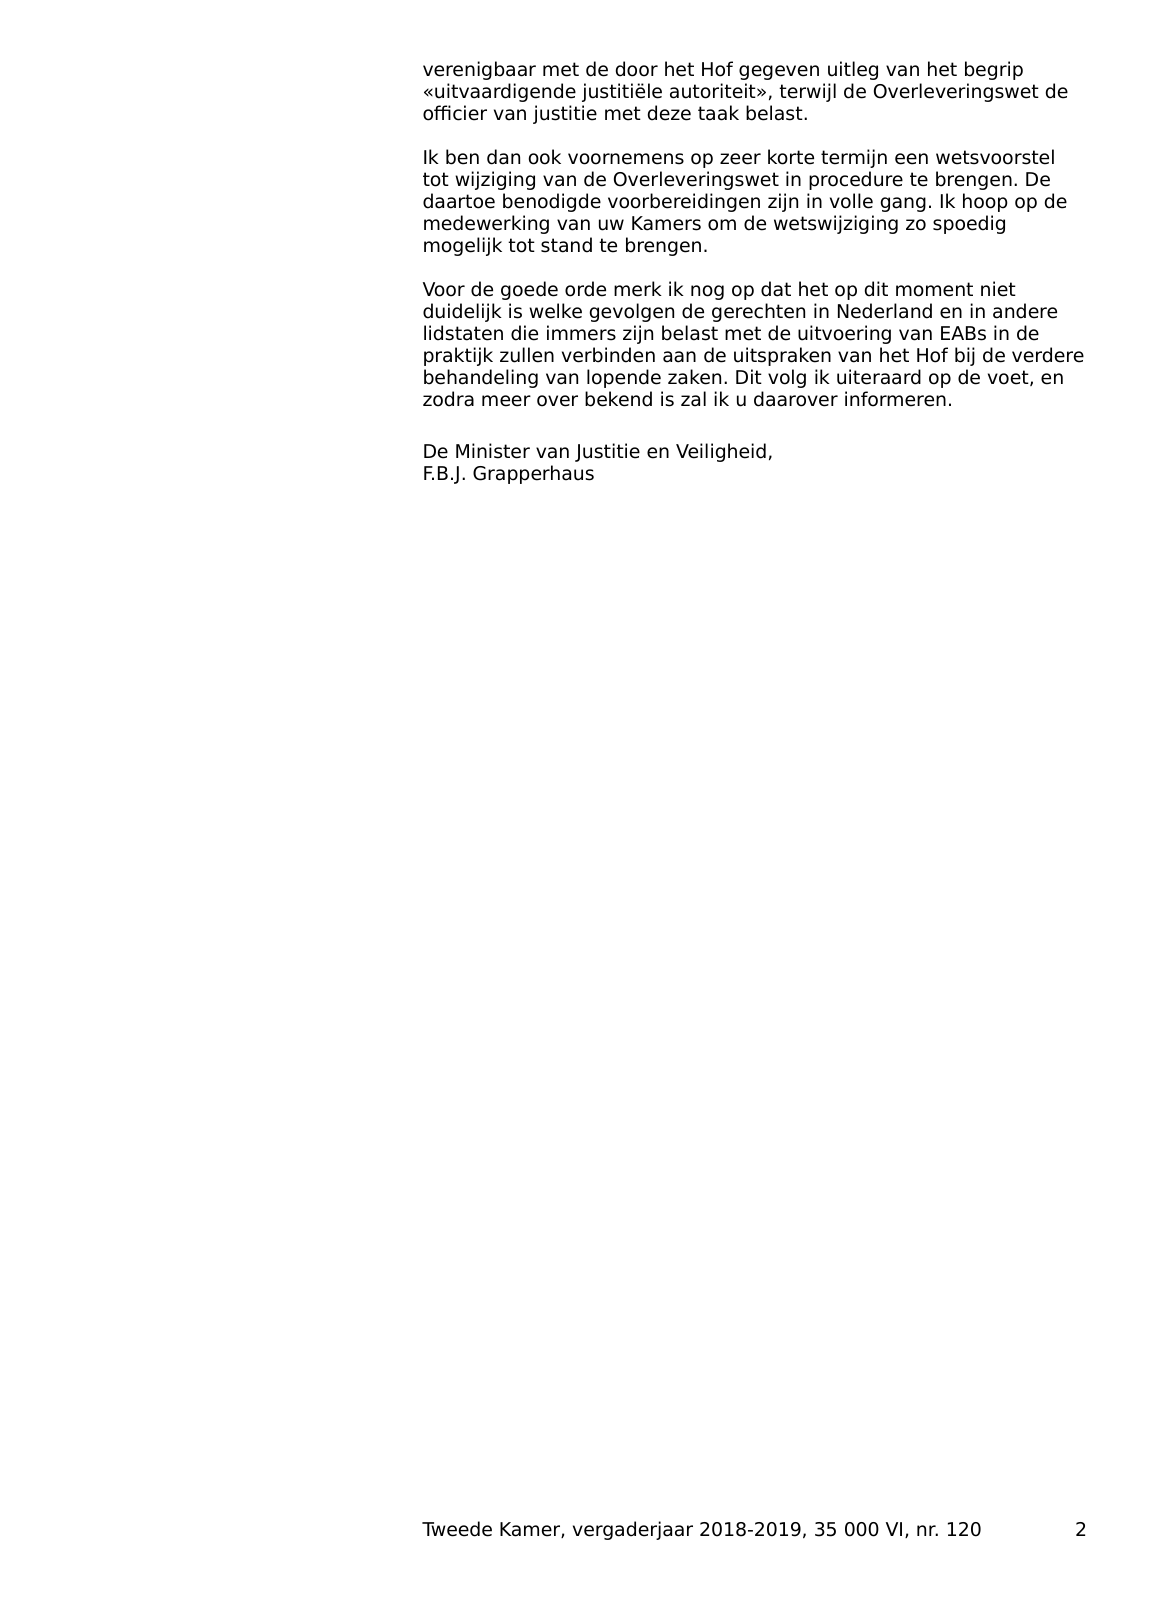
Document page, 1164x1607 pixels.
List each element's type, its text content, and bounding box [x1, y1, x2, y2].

text De Minister van Justitie en Veiligheid, F.B.J. Grapperhaus [422, 441, 1087, 485]
text Voor de goede orde merk ik nog op dat het op dit moment niet duidelijk is welke gevolgen de gerechten in Nederland en in andere lidstaten die immers zijn belast met de uitvoering van EABs in de praktijk zullen verbinden aan de uitspraken van het Hof bij de verdere behandeling van lopende zaken. Dit volg ik uiteraard op de voet, en zodra meer over bekend is zal ik u daarover informeren. [422, 279, 1087, 411]
text Ik ben dan ook voornemens op zeer korte termijn een wetsvoorstel tot wijziging van de Overleveringswet in procedure te brengen. De daartoe benodigde voorbereidingen zijn in volle gang. Ik hoop op de medewerking van uw Kamers om de wetswijziging zo spoedig mogelijk tot stand te brengen. [422, 147, 1087, 257]
text verenigbaar met de door het Hof gegeven uitleg van het begrip «uitvaardigende justitiële autoriteit», terwijl de Overleveringswet de officier van justitie met deze taak belast. [422, 59, 1087, 125]
